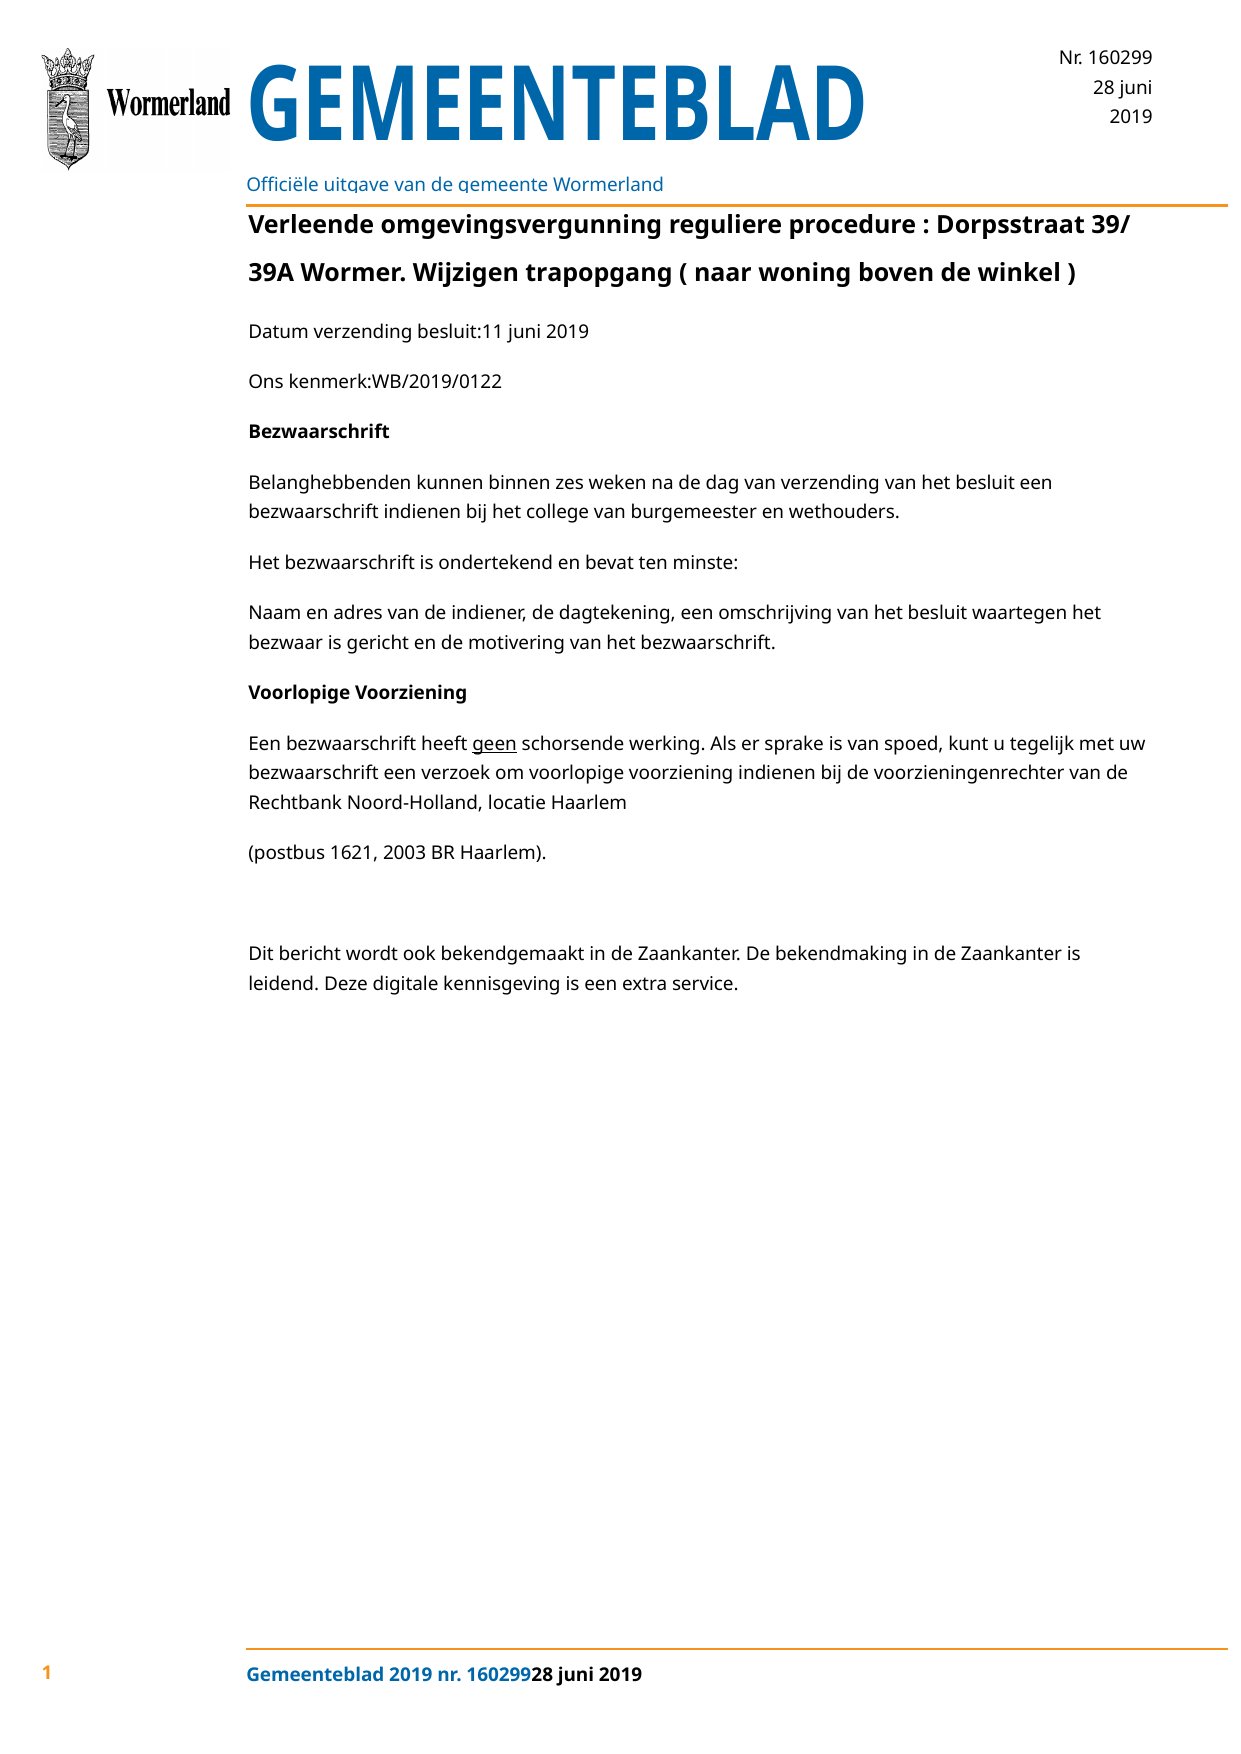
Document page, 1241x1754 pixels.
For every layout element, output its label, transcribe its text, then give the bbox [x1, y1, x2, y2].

text Ons kenmerk:WB/2019/0122 [248, 368, 1152, 394]
text Voorlopige Voorziening [248, 679, 1152, 705]
picture [41, 47, 231, 172]
text (postbus 1621, 2003 BR Haarlem). [248, 839, 1152, 865]
text Het bezwaarschrift is ondertekend en bevat ten minste: [248, 549, 1152, 575]
text Verleende omgevingsvergunning reguliere procedure : Dorpsstraat 39/ 39A Wormer. Wijzigen trapopgang ( naar woning boven de winkel ) [248, 207, 1152, 288]
text Naam en adres van de indiener, de dagtekening, een omschrijving van het besluit waartegen het bezwaar is gericht en de motivering van het bezwaarschrift. [248, 599, 1152, 655]
text Bezwaarschrift [248, 419, 1152, 444]
text Dit bericht wordt ook bekendgemaakt in de Zaankanter. De bekendmaking in de Zaankanter is leidend. Deze digitale kennisgeving is een extra service. [248, 940, 1152, 996]
text Een bezwaarschrift heeft geen schorsende werking. Als er sprake is van spoed, kunt u tegelijk met uw bezwaarschrift een verzoek om voorlopige voorziening indienen bij de voorzieningenrechter van de Rechtbank Noord-Holland, locatie Haarlem [248, 730, 1152, 815]
text Datum verzending besluit:11 juni 2019 [248, 318, 1152, 344]
text Belanghebbenden kunnen binnen zes weken na de dag van verzending van het besluit een bezwaarschrift indienen bij het college van burgemeester en wethouders. [248, 469, 1152, 524]
